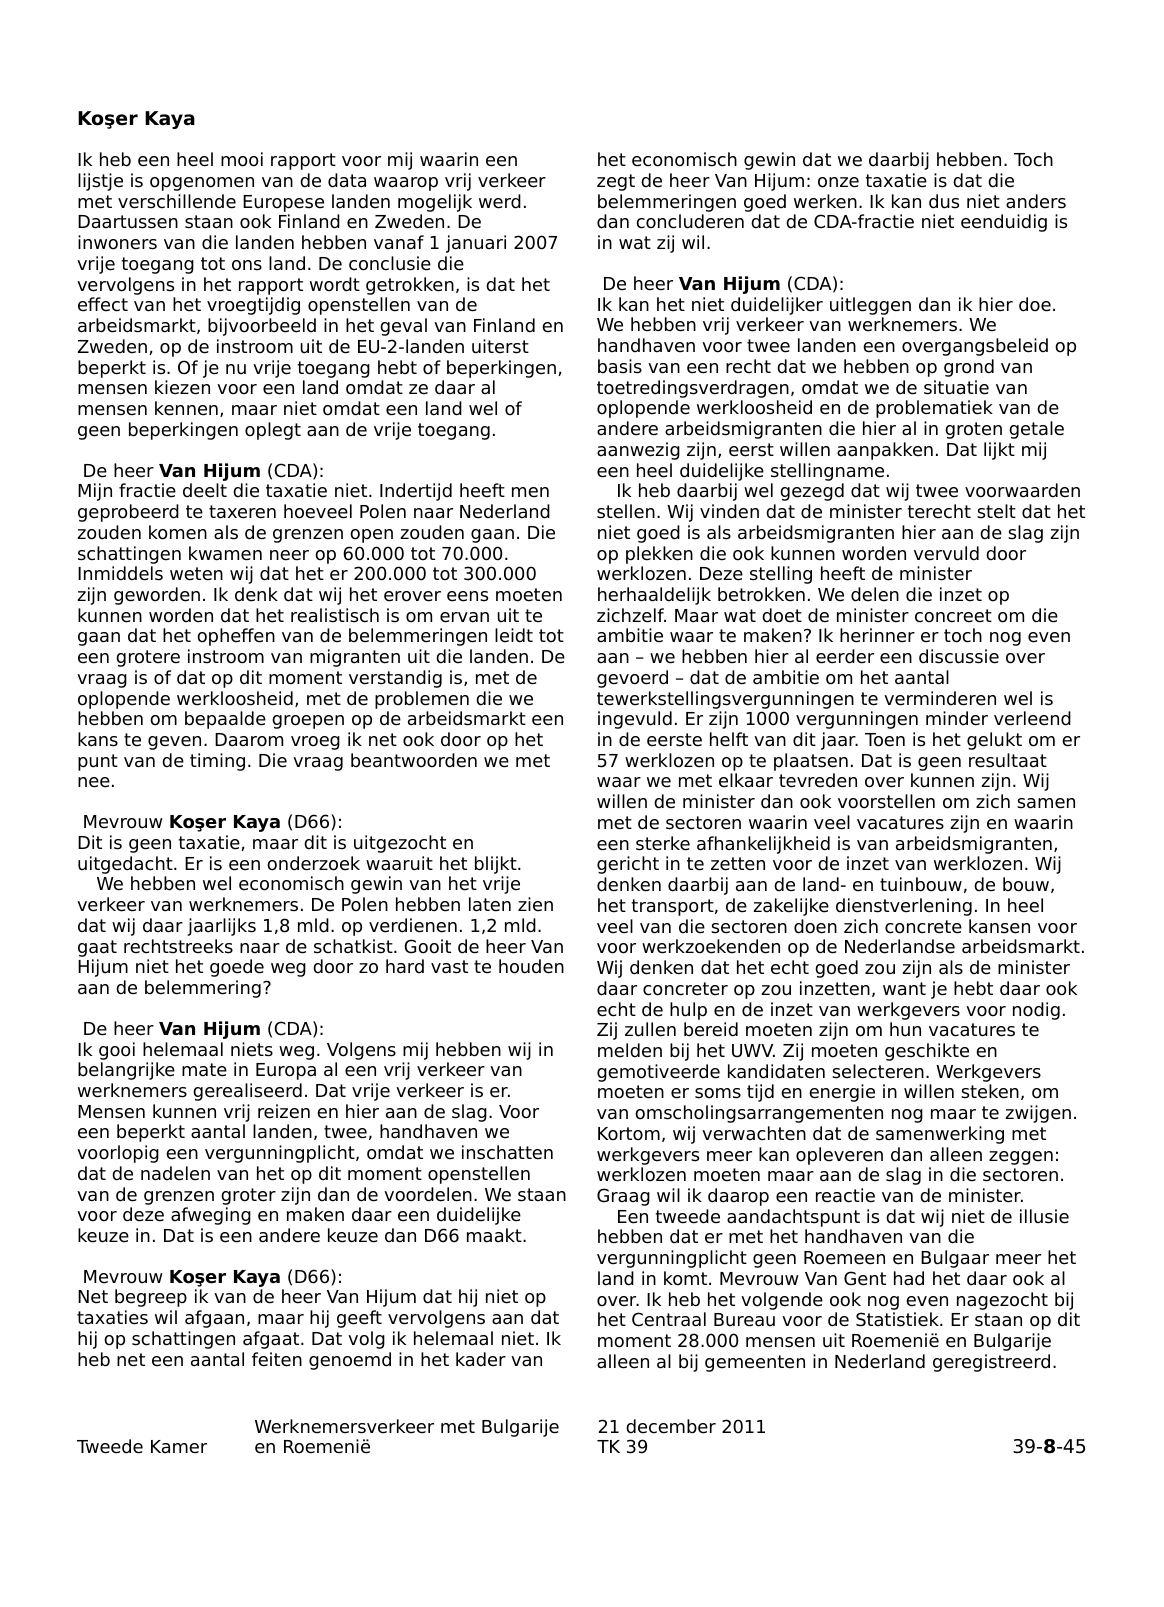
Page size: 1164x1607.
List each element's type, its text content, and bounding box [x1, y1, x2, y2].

text Ik kan het niet duidelijker uitleggen dan ik hier doe. We hebben vrij verkeer van werknemers. We handhaven voor twee landen een overgangsbeleid op basis van een recht dat we hebben op grond van toetredingsverdragen, omdat we de situatie van oplopende werkloosheid en de problematiek van de andere arbeidsmigranten die hier al in groten getale aanwezig zijn, eerst willen aanpakken. Dat lijkt mij een heel duidelijke stellingname. [596, 294, 1087, 481]
text Mevrouw Koşer Kaya (D66): [77, 812, 567, 833]
text Mevrouw Koşer Kaya (D66): [77, 1267, 567, 1287]
text De heer Van Hijum (CDA): [77, 1019, 567, 1039]
text Net begreep ik van de heer Van Hijum dat hij niet op taxaties wil afgaan, maar hij geeft vervolgens aan dat hij op schattingen afgaat. Dat volg ik helemaal niet. Ik heb net een aantal feiten genoemd in het kader van [77, 1287, 567, 1370]
text De heer Van Hijum (CDA): [596, 274, 1087, 294]
text Een tweede aandachtspunt is dat wij niet de illusie hebben dat er met het handhaven van die vergunningplicht geen Roemeen en Bulgaar meer het land in komt. Mevrouw Van Gent had het daar ook al over. Ik heb het volgende ook nog even nagezocht bij het Centraal Bureau voor de Statistiek. Er staan op dit moment 28.000 mensen uit Roemenië en Bulgarije alleen al bij gemeenten in Nederland geregistreerd. [596, 1207, 1087, 1372]
text Ik heb een heel mooi rapport voor mij waarin een lijstje is opgenomen van de data waarop vrij verkeer met verschillende Europese landen mogelijk werd. Daartussen staan ook Finland en Zweden. De inwoners van die landen hebben vanaf 1 januari 2007 vrije toegang tot ons land. De conclusie die vervolgens in het rapport wordt getrokken, is dat het effect van het vroegtijdig openstellen van de arbeidsmarkt, bijvoorbeeld in het geval van Finland en Zweden, op de instroom uit de EU-2-landen uiterst beperkt is. Of je nu vrije toegang hebt of beperkingen, mensen kiezen voor een land omdat ze daar al mensen kennen, maar niet omdat een land wel of geen beperkingen oplegt aan de vrije toegang. [77, 150, 567, 440]
text De heer Van Hijum (CDA): [77, 460, 567, 481]
text Ik heb daarbij wel gezegd dat wij twee voorwaarden stellen. Wij vinden dat de minister terecht stelt dat het niet goed is als arbeidsmigranten hier aan de slag zijn op plekken die ook kunnen worden vervuld door werklozen. Deze stelling heeft de minister herhaaldelijk betrokken. We delen die inzet op zichzelf. Maar wat doet de minister concreet om die ambitie waar te maken? Ik herinner er toch nog even aan – we hebben hier al eerder een discussie over gevoerd – dat de ambitie om het aantal tewerkstellingsvergunningen te verminderen wel is ingevuld. Er zijn 1000 vergunningen minder verleend in de eerste helft van dit jaar. Toen is het gelukt om er 57 werklozen op te plaatsen. Dat is geen resultaat waar we met elkaar tevreden over kunnen zijn. Wij willen de minister dan ook voorstellen om zich samen met de sectoren waarin veel vacatures zijn en waarin een sterke afhankelijkheid is van arbeidsmigranten, gericht in te zetten voor de inzet van werklozen. Wij denken daarbij aan de land- en tuinbouw, de bouw, het transport, de zakelijke dienstverlening. In heel veel van die sectoren doen zich concrete kansen voor voor werkzoekenden op de Nederlandse arbeidsmarkt. Wij denken dat het echt goed zou zijn als de minister daar concreter op zou inzetten, want je hebt daar ook echt de hulp en de inzet van werkgevers voor nodig. Zij zullen bereid moeten zijn om hun vacatures te melden bij het UWV. Zij moeten geschikte en gemotiveerde kandidaten selecteren. Werkgevers moeten er soms tijd en energie in willen steken, om van omscholingsarrangementen nog maar te zwijgen. Kortom, wij verwachten dat de samenwerking met werkgevers meer kan opleveren dan alleen zeggen: werklozen moeten maar aan de slag in die sectoren. Graag wil ik daarop een reactie van de minister. [596, 481, 1087, 1207]
text Ik gooi helemaal niets weg. Volgens mij hebben wij in belangrijke mate in Europa al een vrij verkeer van werknemers gerealiseerd. Dat vrije verkeer is er. Mensen kunnen vrij reizen en hier aan de slag. Voor een beperkt aantal landen, twee, handhaven we voorlopig een vergunningplicht, omdat we inschatten dat de nadelen van het op dit moment openstellen van de grenzen groter zijn dan de voordelen. We staan voor deze afweging en maken daar een duidelijke keuze in. Dat is een andere keuze dan D66 maakt. [77, 1039, 567, 1247]
text Dit is geen taxatie, maar dit is uitgezocht en uitgedacht. Er is een onderzoek waaruit het blijkt. [77, 833, 567, 874]
text het economisch gewin dat we daarbij hebben. Toch zegt de heer Van Hijum: onze taxatie is dat die belemmeringen goed werken. Ik kan dus niet anders dan concluderen dat de CDA-fractie niet eenduidig is in wat zij wil. [596, 150, 1087, 254]
text We hebben wel economisch gewin van het vrije verkeer van werknemers. De Polen hebben laten zien dat wij daar jaarlijks 1,8 mld. op verdienen. 1,2 mld. gaat rechtstreeks naar de schatkist. Gooit de heer Van Hijum niet het goede weg door zo hard vast te houden aan de belemmering? [77, 874, 567, 999]
text Mijn fractie deelt die taxatie niet. Indertijd heeft men geprobeerd te taxeren hoeveel Polen naar Nederland zouden komen als de grenzen open zouden gaan. Die schattingen kwamen neer op 60.000 tot 70.000. Inmiddels weten wij dat het er 200.000 tot 300.000 zijn geworden. Ik denk dat wij het erover eens moeten kunnen worden dat het realistisch is om ervan uit te gaan dat het opheffen van de belemmeringen leidt tot een grotere instroom van migranten uit die landen. De vraag is of dat op dit moment verstandig is, met de oplopende werkloosheid, met de problemen die we hebben om bepaalde groepen op de arbeidsmarkt een kans te geven. Daarom vroeg ik net ook door op het punt van de timing. Die vraag beantwoorden we met nee. [77, 481, 567, 792]
